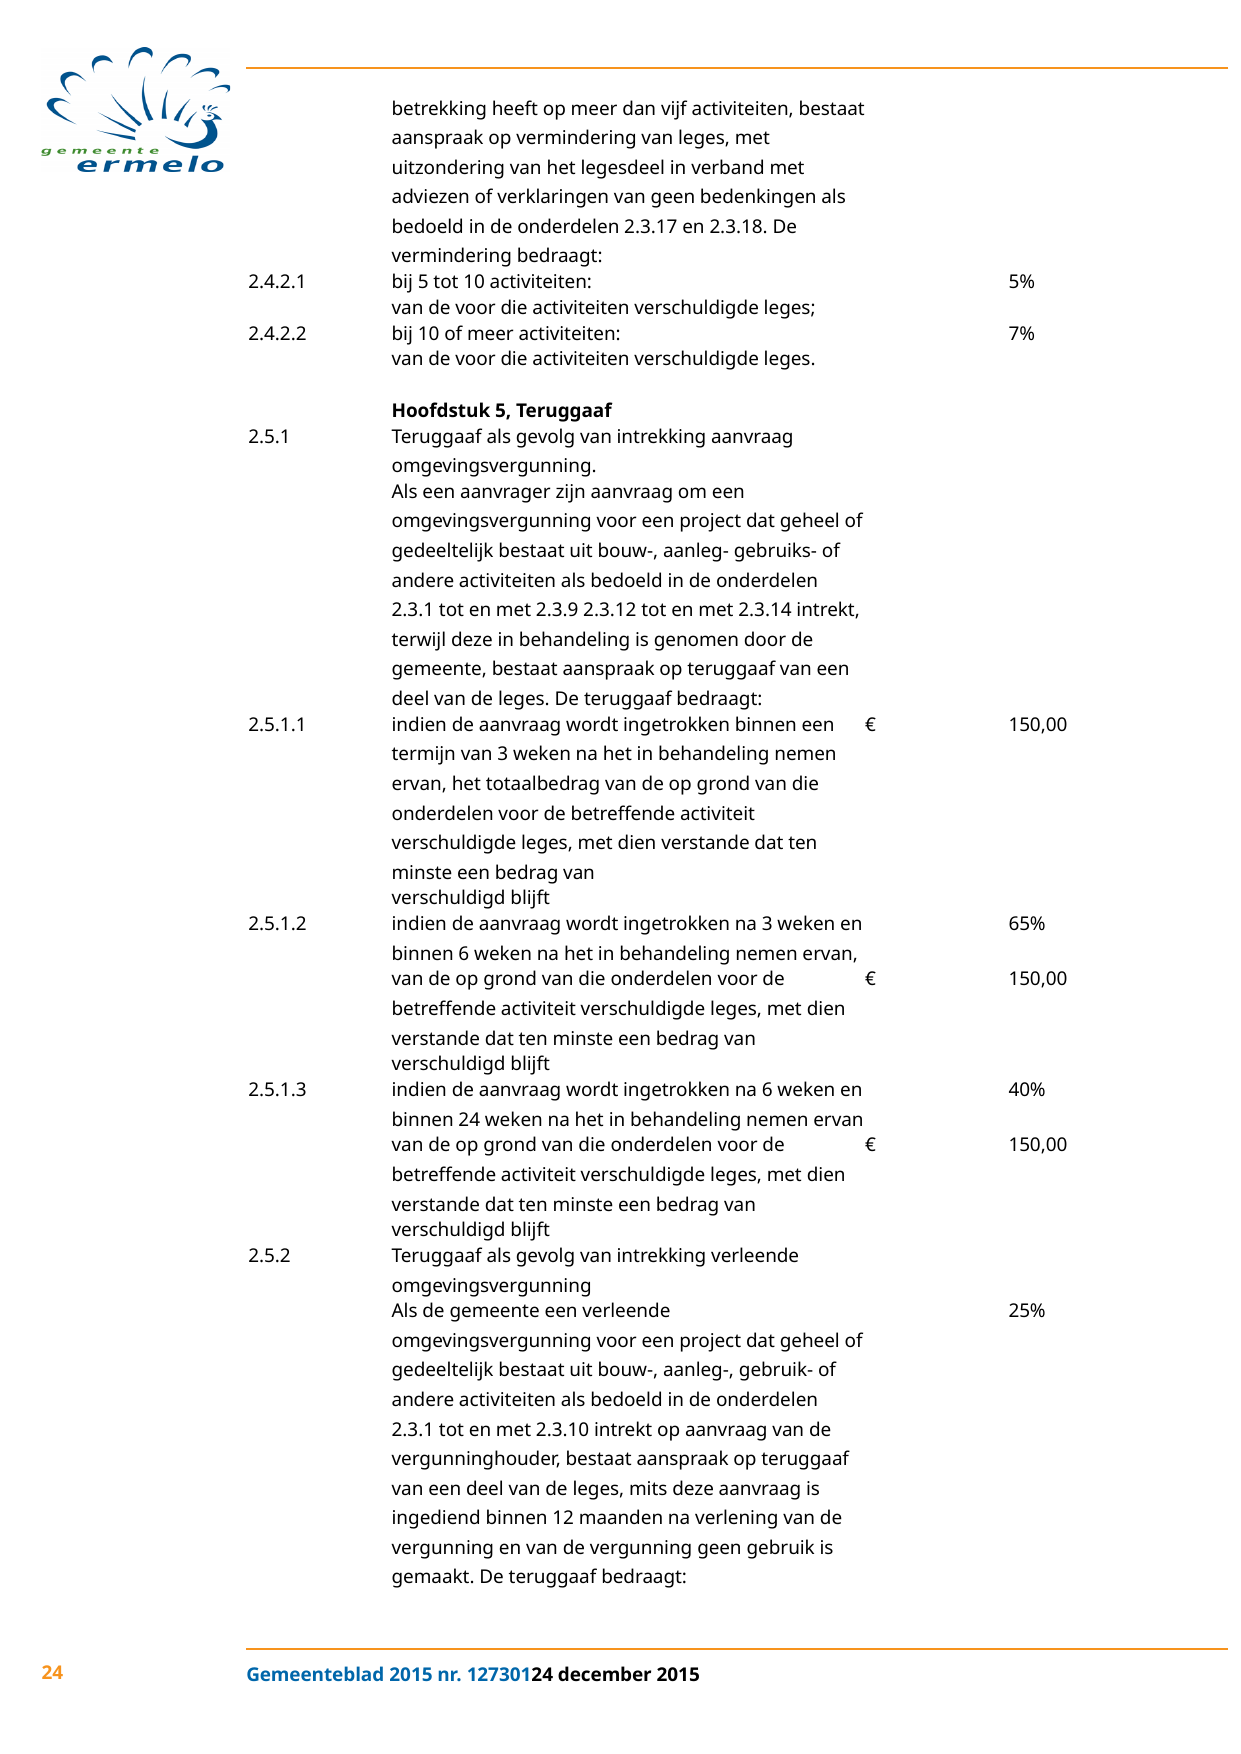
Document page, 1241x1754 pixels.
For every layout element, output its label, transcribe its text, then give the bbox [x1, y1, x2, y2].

table_cell [865, 371, 1008, 397]
table_cell € [865, 1132, 1008, 1216]
table_cell € [865, 711, 1008, 884]
table_cell verschuldigd blijft [391, 1216, 865, 1242]
table_cell betrekking heeft op meer dan vijf activiteiten, bestaat aanspraak op vermindering van leges, met uitzondering van het legesdeel in verband met adviezen of verklaringen van geen bedenkingen als bedoeld in de onderdelen 2.3.17 en 2.3.18. De vermindering bedraagt: [391, 95, 865, 268]
table_cell 2.5.1.1 [248, 711, 391, 884]
table_cell [865, 1242, 1008, 1297]
table_cell [248, 885, 391, 910]
table_cell [1008, 1216, 1152, 1242]
table_cell [865, 1216, 1008, 1242]
table_cell verschuldigd blijft [391, 1051, 865, 1076]
table_cell van de op grond van die onderdelen voor de betreffende activiteit verschuldigde leges, met dien verstande dat ten minste een bedrag van [391, 1132, 865, 1216]
table_cell [248, 397, 391, 423]
table_cell Als een aanvrager zijn aanvraag om een omgevingsvergunning voor een project dat geheel of gedeeltelijk bestaat uit bouw-, aanleg- gebruiks- of andere activiteiten als bedoeld in de onderdelen 2.3.1 tot en met 2.3.9 2.3.12 tot en met 2.3.14 intrekt, terwijl deze in behandeling is genomen door de gemeente, bestaat aanspraak op teruggaaf van een deel van de leges. De teruggaaf bedraagt: [391, 478, 865, 711]
table_cell 25% [1008, 1298, 1152, 1589]
table_cell [248, 1298, 391, 1589]
table_cell [865, 478, 1008, 711]
table_cell [865, 269, 1008, 294]
table_cell [865, 294, 1008, 320]
table_cell Als de gemeente een verleende omgevingsvergunning voor een project dat geheel of gedeeltelijk bestaat uit bouw-, aanleg-, gebruik- of andere activiteiten als bedoeld in de onderdelen 2.3.1 tot en met 2.3.10 intrekt op aanvraag van de vergunninghouder, bestaat aanspraak op teruggaaf van een deel van de leges, mits deze aanvraag is ingediend binnen 12 maanden na verlening van de vergunning en van de vergunning geen gebruik is gemaakt. De teruggaaf bedraagt: [391, 1298, 865, 1589]
table_cell [248, 966, 391, 1051]
table_cell 5% [1008, 269, 1152, 294]
table_cell 65% [1008, 910, 1152, 966]
table_cell 2.5.1 [248, 423, 391, 478]
table_cell van de op grond van die onderdelen voor de betreffende activiteit verschuldigde leges, met dien verstande dat ten minste een bedrag van [391, 966, 865, 1051]
table_cell [865, 423, 1008, 478]
table_cell [248, 478, 391, 711]
table_cell indien de aanvraag wordt ingetrokken na 6 weken en binnen 24 weken na het in behandeling nemen ervan [391, 1076, 865, 1132]
table_cell bij 5 tot 10 activiteiten: [391, 269, 865, 294]
table_cell [865, 397, 1008, 423]
table_cell [865, 95, 1008, 268]
table_cell [865, 910, 1008, 966]
table_cell [1008, 885, 1152, 910]
table_cell [248, 1132, 391, 1216]
table_cell Hoofdstuk 5, Teruggaaf [391, 397, 865, 423]
table_cell van de voor die activiteiten verschuldigde leges. [391, 346, 865, 371]
table_cell [248, 294, 391, 320]
table_cell [865, 885, 1008, 910]
table_cell [865, 346, 1008, 371]
table_cell 2.5.1.3 [248, 1076, 391, 1132]
table_cell [248, 346, 391, 371]
table_cell [248, 371, 391, 397]
table_cell [1008, 294, 1152, 320]
table_cell 150,00 [1008, 1132, 1152, 1216]
table_cell [1008, 478, 1152, 711]
table_cell 150,00 [1008, 711, 1152, 884]
table_cell 2.4.2.2 [248, 320, 391, 346]
table_cell [1008, 371, 1152, 397]
table_cell van de voor die activiteiten verschuldigde leges; [391, 294, 865, 320]
table_cell 2.5.2 [248, 1242, 391, 1297]
table_cell [1008, 95, 1152, 268]
table_cell [1008, 423, 1152, 478]
table_cell [248, 1051, 391, 1076]
table_cell verschuldigd blijft [391, 885, 865, 910]
table_cell [248, 1216, 391, 1242]
table_cell indien de aanvraag wordt ingetrokken binnen een termijn van 3 weken na het in behandeling nemen ervan, het totaalbedrag van de op grond van die onderdelen voor de betreffende activiteit verschuldigde leges, met dien verstande dat ten minste een bedrag van [391, 711, 865, 884]
table_cell 40% [1008, 1076, 1152, 1132]
table_cell Teruggaaf als gevolg van intrekking aanvraag omgevingsvergunning. [391, 423, 865, 478]
table_cell [1008, 397, 1152, 423]
table_cell 2.5.1.2 [248, 910, 391, 966]
table_cell [1008, 1051, 1152, 1076]
table_cell [865, 1051, 1008, 1076]
table_cell [865, 1298, 1008, 1589]
table_cell [865, 320, 1008, 346]
table_cell [1008, 1242, 1152, 1297]
table_cell indien de aanvraag wordt ingetrokken na 3 weken en binnen 6 weken na het in behandeling nemen ervan, [391, 910, 865, 966]
table_cell [248, 95, 391, 268]
table_cell Teruggaaf als gevolg van intrekking verleende omgevingsvergunning [391, 1242, 865, 1297]
table_cell 2.4.2.1 [248, 269, 391, 294]
table_cell 150,00 [1008, 966, 1152, 1051]
picture [41, 47, 231, 172]
table_cell [391, 371, 865, 397]
table_cell [865, 1076, 1008, 1132]
table_cell 7% [1008, 320, 1152, 346]
table_cell € [865, 966, 1008, 1051]
table_cell bij 10 of meer activiteiten: [391, 320, 865, 346]
table_cell [1008, 346, 1152, 371]
